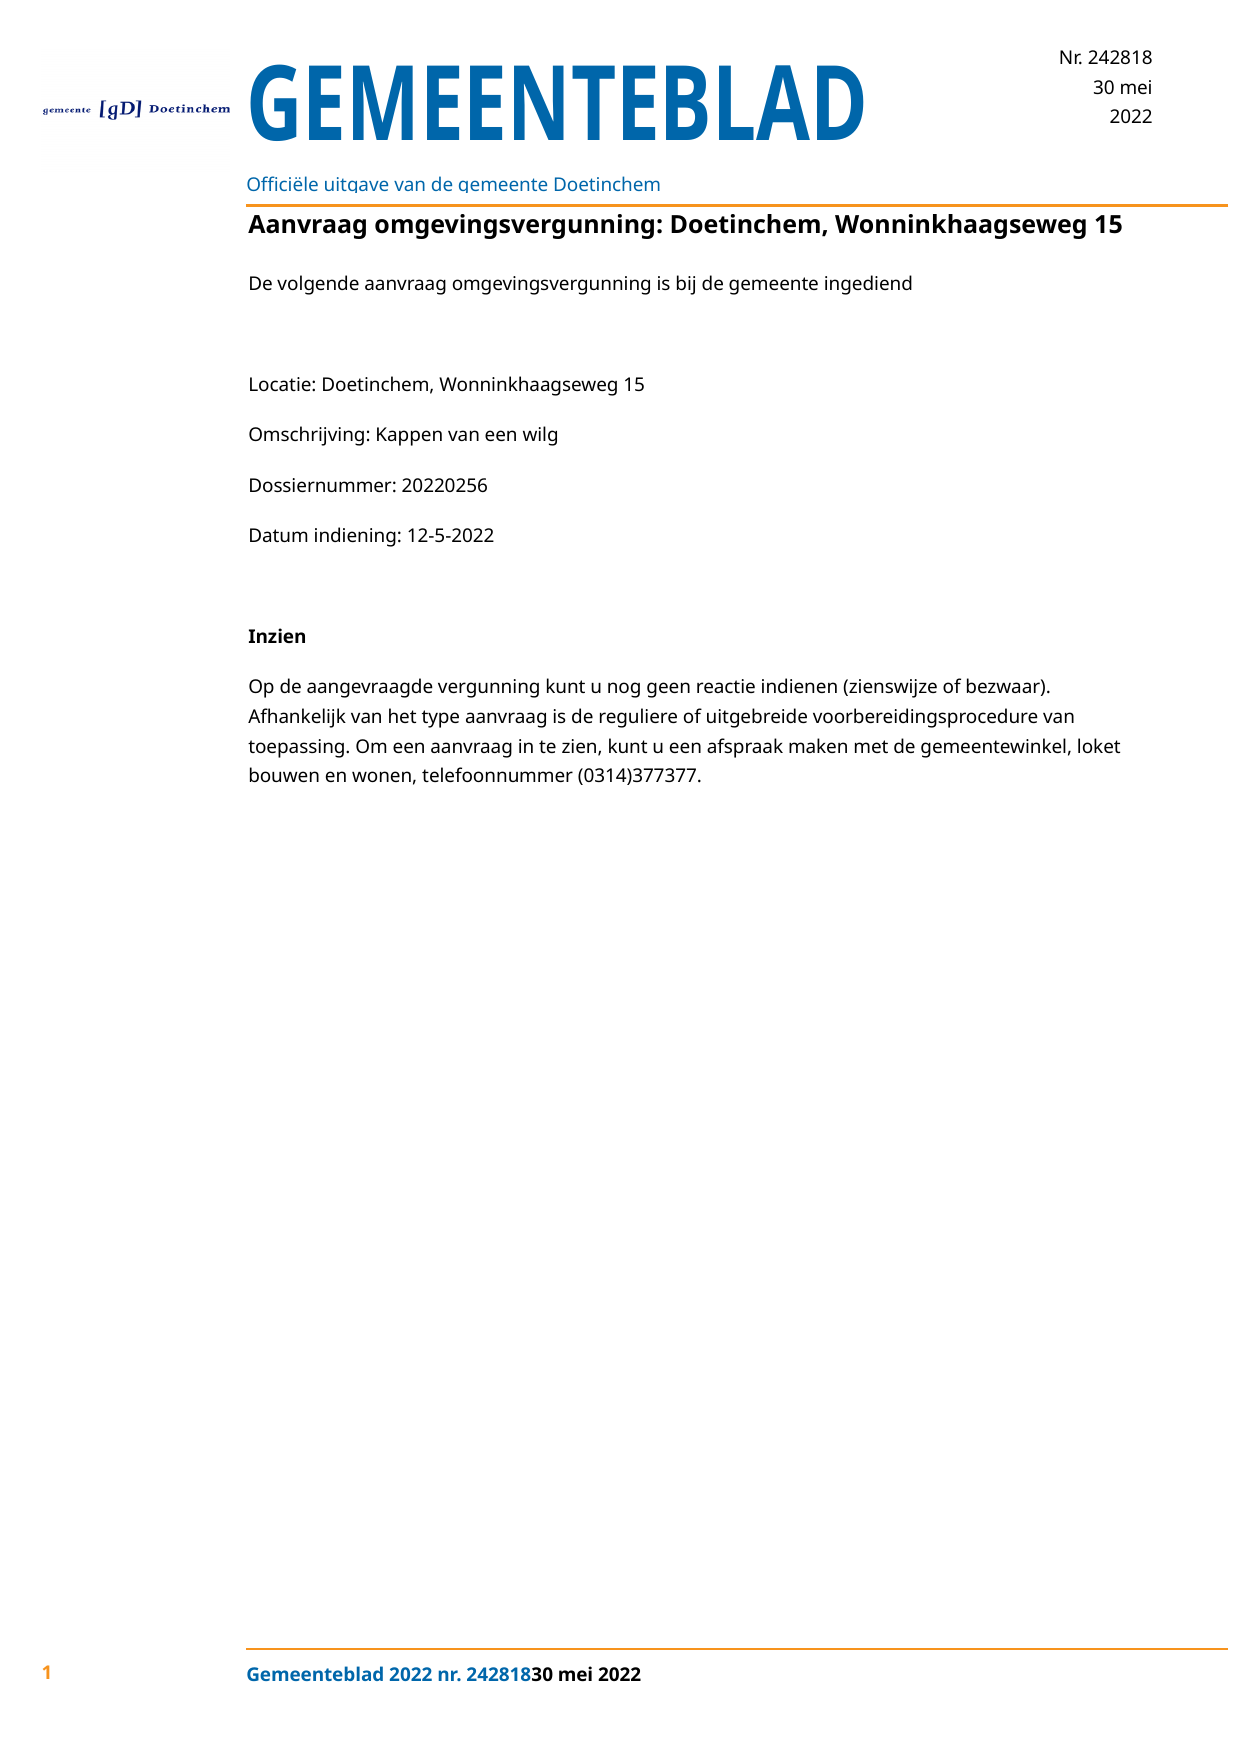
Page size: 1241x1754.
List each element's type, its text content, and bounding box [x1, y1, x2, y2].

text Omschrijving: Kappen van een wilg [248, 422, 1152, 447]
text De volgende aanvraag omgevingsvergunning is bij de gemeente ingediend [248, 270, 1152, 296]
text Aanvraag omgevingsvergunning: Doetinchem, Wonninkhaagseweg 15 [248, 207, 1152, 241]
text Datum indiening: 12-5-2022 [248, 522, 1152, 548]
text Dossiernummer: 20220256 [248, 472, 1152, 498]
text Inzien [248, 623, 1152, 649]
text Locatie: Doetinchem, Wonninkhaagseweg 15 [248, 371, 1152, 397]
text Op de aangevraagde vergunning kunt u nog geen reactie indienen (zienswijze of bezwaar). Afhankelijk van het type aanvraag is de reguliere of uitgebreide voorbereidingsprocedure van toepassing. Om een aanvraag in te zien, kunt u een afspraak maken met de gemeentewinkel, loket bouwen en wonen, telefoonnummer (0314)377377. [248, 674, 1152, 788]
picture [41, 47, 231, 172]
